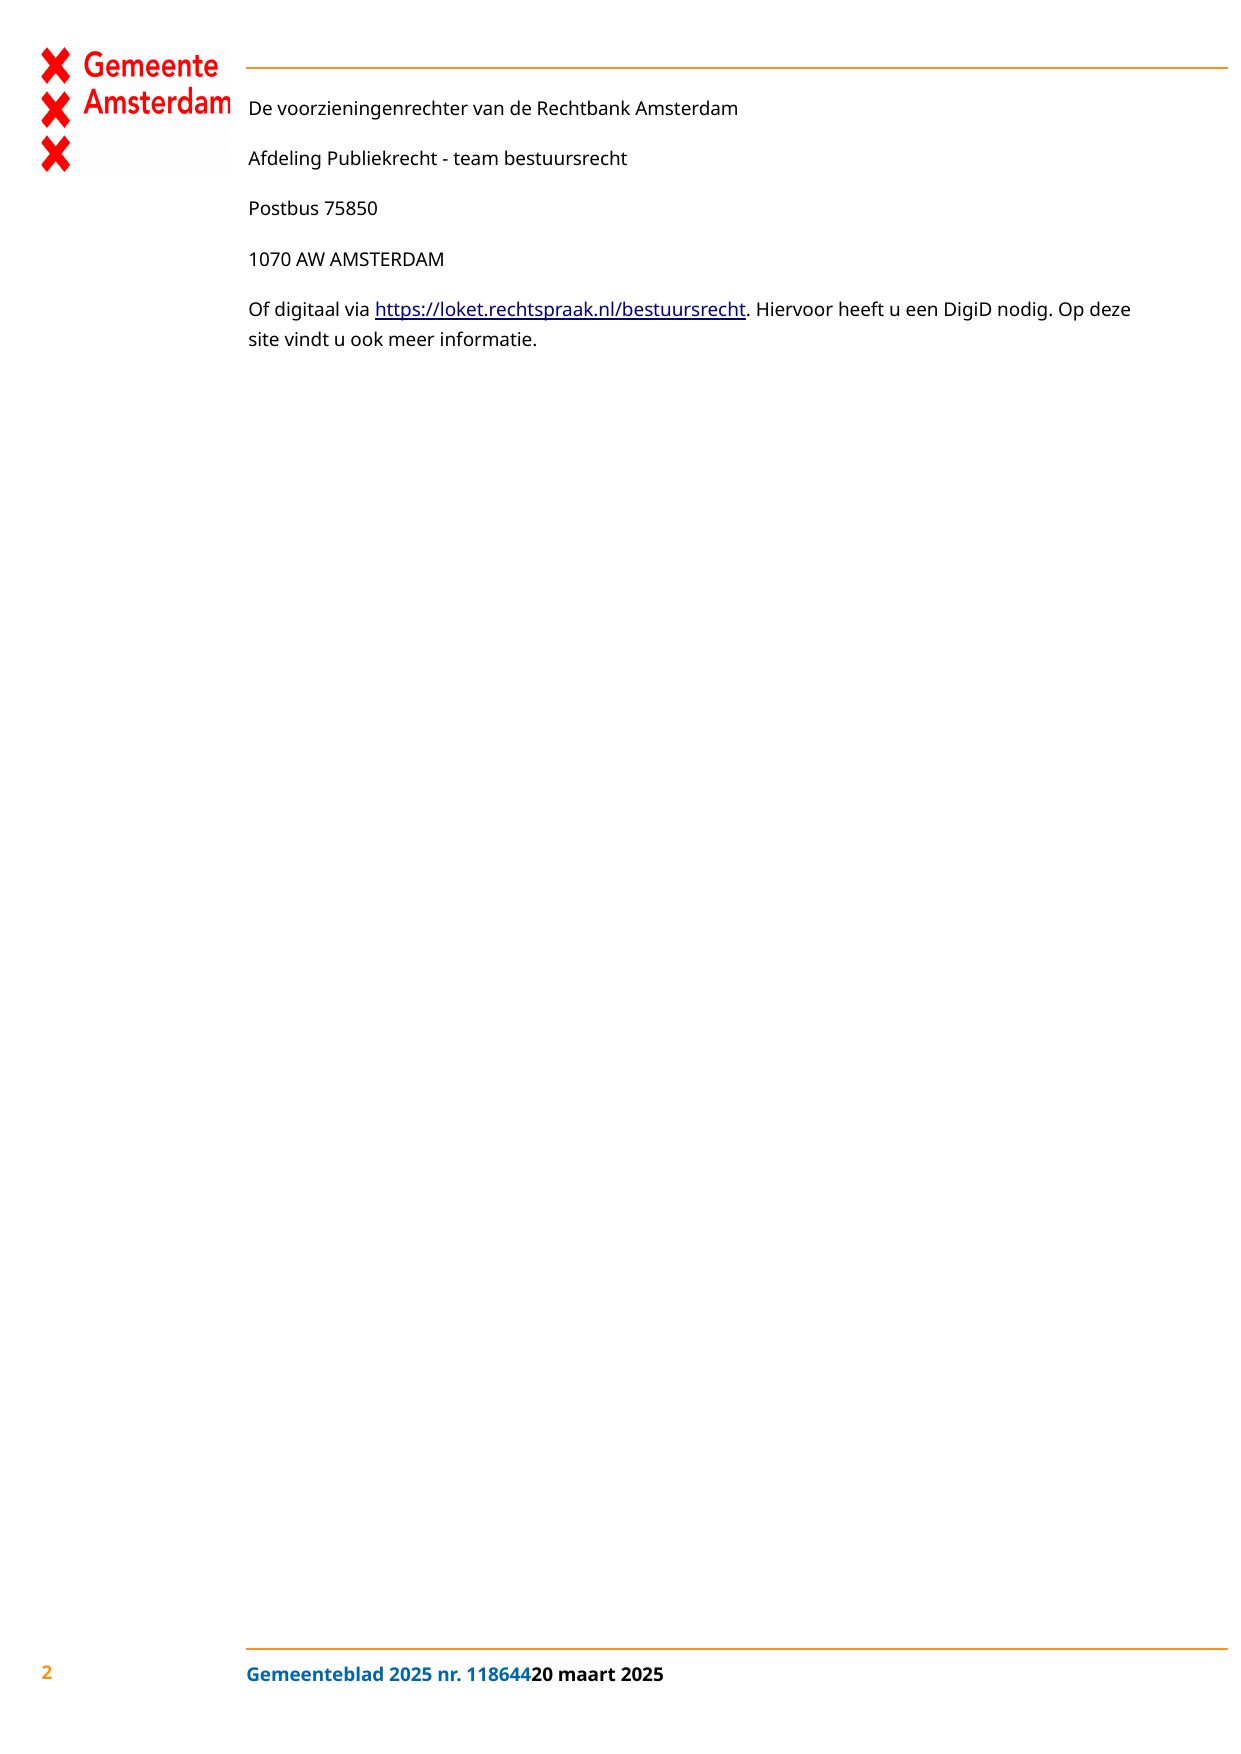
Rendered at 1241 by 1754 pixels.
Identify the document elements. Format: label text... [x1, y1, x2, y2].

text De voorzieningenrechter van de Rechtbank Amsterdam [248, 95, 1152, 121]
text Postbus 75850 [248, 196, 1152, 221]
text 1070 AW AMSTERDAM [248, 246, 1152, 272]
text Of digitaal via https://loket.rechtspraak.nl/bestuursrecht. Hiervoor heeft u een DigiD nodig. Op deze site vindt u ook meer informatie. [248, 296, 1152, 352]
text Afdeling Publiekrecht - team bestuursrecht [248, 145, 1152, 171]
picture [41, 47, 231, 172]
